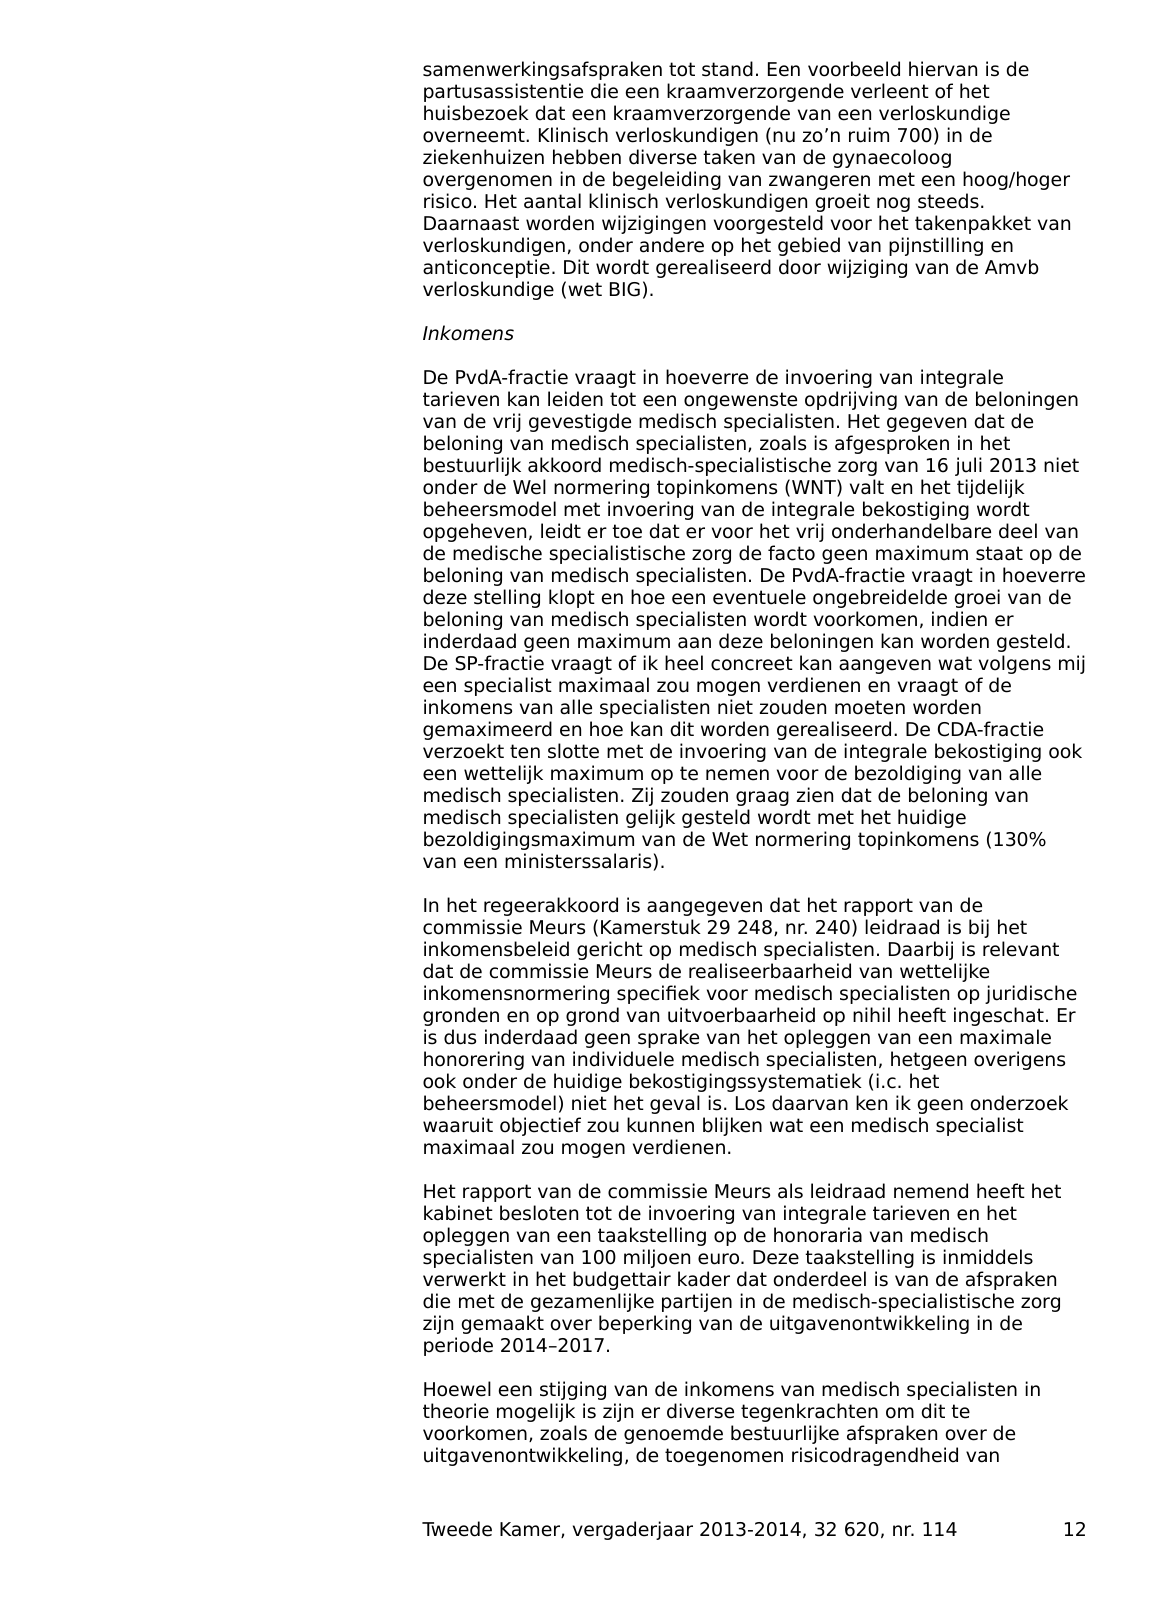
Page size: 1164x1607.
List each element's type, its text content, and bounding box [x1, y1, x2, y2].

text Het rapport van de commissie Meurs als leidraad nemend heeft het kabinet besloten tot de invoering van integrale tarieven en het opleggen van een taakstelling op de honoraria van medisch specialisten van 100 miljoen euro. Deze taakstelling is inmiddels verwerkt in het budgettair kader dat onderdeel is van de afspraken die met de gezamenlijke partijen in de medisch-specialistische zorg zijn gemaakt over beperking van de uitgavenontwikkeling in de periode 2014–2017. [422, 1181, 1087, 1357]
text Hoewel een stijging van de inkomens van medisch specialisten in theorie mogelijk is zijn er diverse tegenkrachten om dit te voorkomen, zoals de genoemde bestuurlijke afspraken over de uitgavenontwikkeling, de toegenomen risicodragendheid van [422, 1379, 1087, 1467]
subtitle Inkomens [422, 323, 1087, 345]
text In het regeerakkoord is aangegeven dat het rapport van de commissie Meurs (Kamerstuk 29 248, nr. 240) leidraad is bij het inkomensbeleid gericht op medisch specialisten. Daarbij is relevant dat de commissie Meurs de realiseerbaarheid van wettelijke inkomensnormering specifiek voor medisch specialisten op juridische gronden en op grond van uitvoerbaarheid op nihil heeft ingeschat. Er is dus inderdaad geen sprake van het opleggen van een maximale honorering van individuele medisch specialisten, hetgeen overigens ook onder de huidige bekostigingssystematiek (i.c. het beheersmodel) niet het geval is. Los daarvan ken ik geen onderzoek waaruit objectief zou kunnen blijken wat een medisch specialist maximaal zou mogen verdienen. [422, 895, 1087, 1159]
text De PvdA-fractie vraagt in hoeverre de invoering van integrale tarieven kan leiden tot een ongewenste opdrijving van de beloningen van de vrij gevestigde medisch specialisten. Het gegeven dat de beloning van medisch specialisten, zoals is afgesproken in het bestuurlijk akkoord medisch-specialistische zorg van 16 juli 2013 niet onder de Wel normering topinkomens (WNT) valt en het tijdelijk beheersmodel met invoering van de integrale bekostiging wordt opgeheven, leidt er toe dat er voor het vrij onderhandelbare deel van de medische specialistische zorg de facto geen maximum staat op de beloning van medisch specialisten. De PvdA-fractie vraagt in hoeverre deze stelling klopt en hoe een eventuele ongebreidelde groei van de beloning van medisch specialisten wordt voorkomen, indien er inderdaad geen maximum aan deze beloningen kan worden gesteld. De SP-fractie vraagt of ik heel concreet kan aangeven wat volgens mij een specialist maximaal zou mogen verdienen en vraagt of de inkomens van alle specialisten niet zouden moeten worden gemaximeerd en hoe kan dit worden gerealiseerd. De CDA-fractie verzoekt ten slotte met de invoering van de integrale bekostiging ook een wettelijk maximum op te nemen voor de bezoldiging van alle medisch specialisten. Zij zouden graag zien dat de beloning van medisch specialisten gelijk gesteld wordt met het huidige bezoldigingsmaximum van de Wet normering topinkomens (130% van een ministerssalaris). [422, 367, 1087, 873]
text samenwerkingsafspraken tot stand. Een voorbeeld hiervan is de partusassistentie die een kraamverzorgende verleent of het huisbezoek dat een kraamverzorgende van een verloskundige overneemt. Klinisch verloskundigen (nu zo’n ruim 700) in de ziekenhuizen hebben diverse taken van de gynaecoloog overgenomen in de begeleiding van zwangeren met een hoog/hoger risico. Het aantal klinisch verloskundigen groeit nog steeds. Daarnaast worden wijzigingen voorgesteld voor het takenpakket van verloskundigen, onder andere op het gebied van pijnstilling en anticonceptie. Dit wordt gerealiseerd door wijziging van de Amvb verloskundige (wet BIG). [422, 59, 1087, 301]
